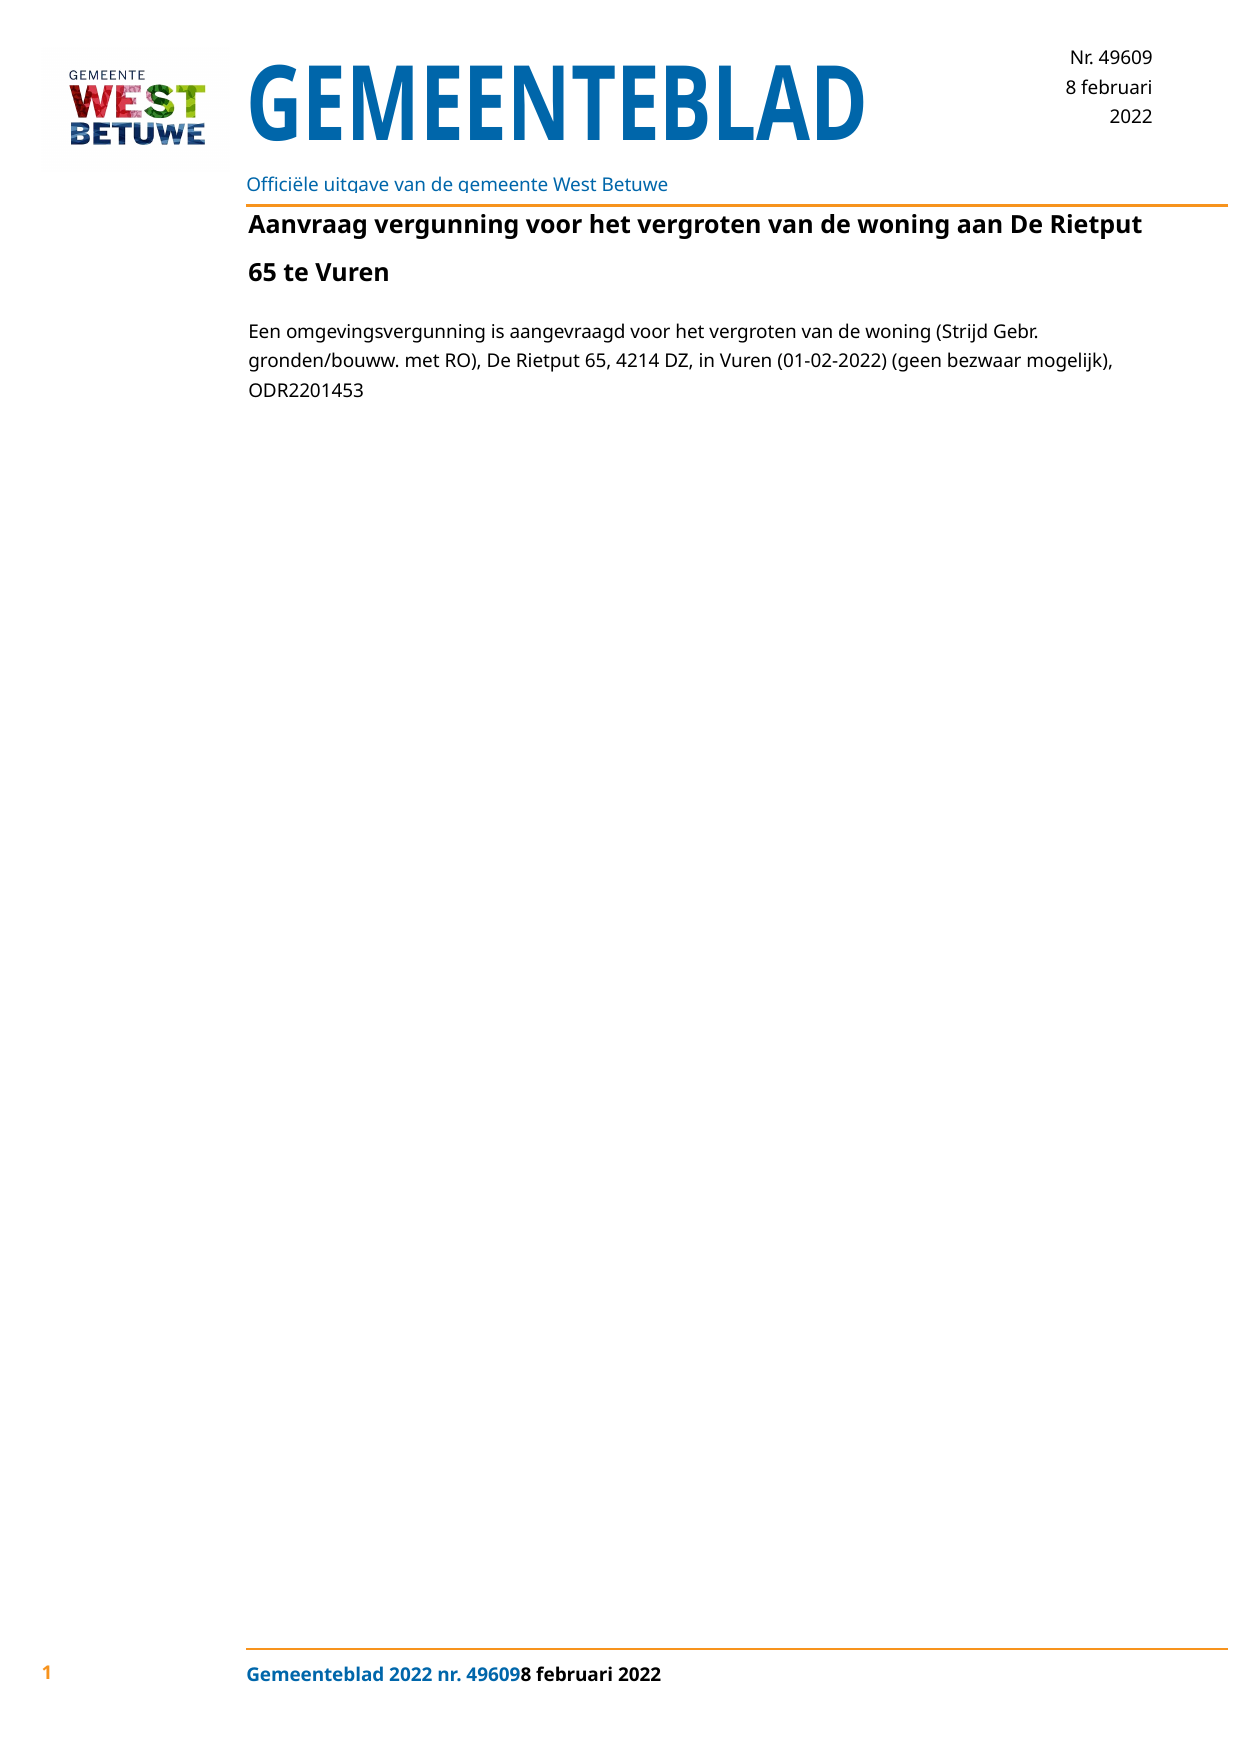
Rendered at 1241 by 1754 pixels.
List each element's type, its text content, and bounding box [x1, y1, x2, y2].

text Een omgevingsvergunning is aangevraagd voor het vergroten van de woning (Strijd Gebr. gronden/bouww. met RO), De Rietput 65, 4214 DZ, in Vuren (01-02-2022) (geen bezwaar mogelijk), ODR2201453 [248, 318, 1152, 403]
text Aanvraag vergunning voor het vergroten van de woning aan De Rietput 65 te Vuren [248, 207, 1152, 288]
picture [41, 47, 231, 172]
